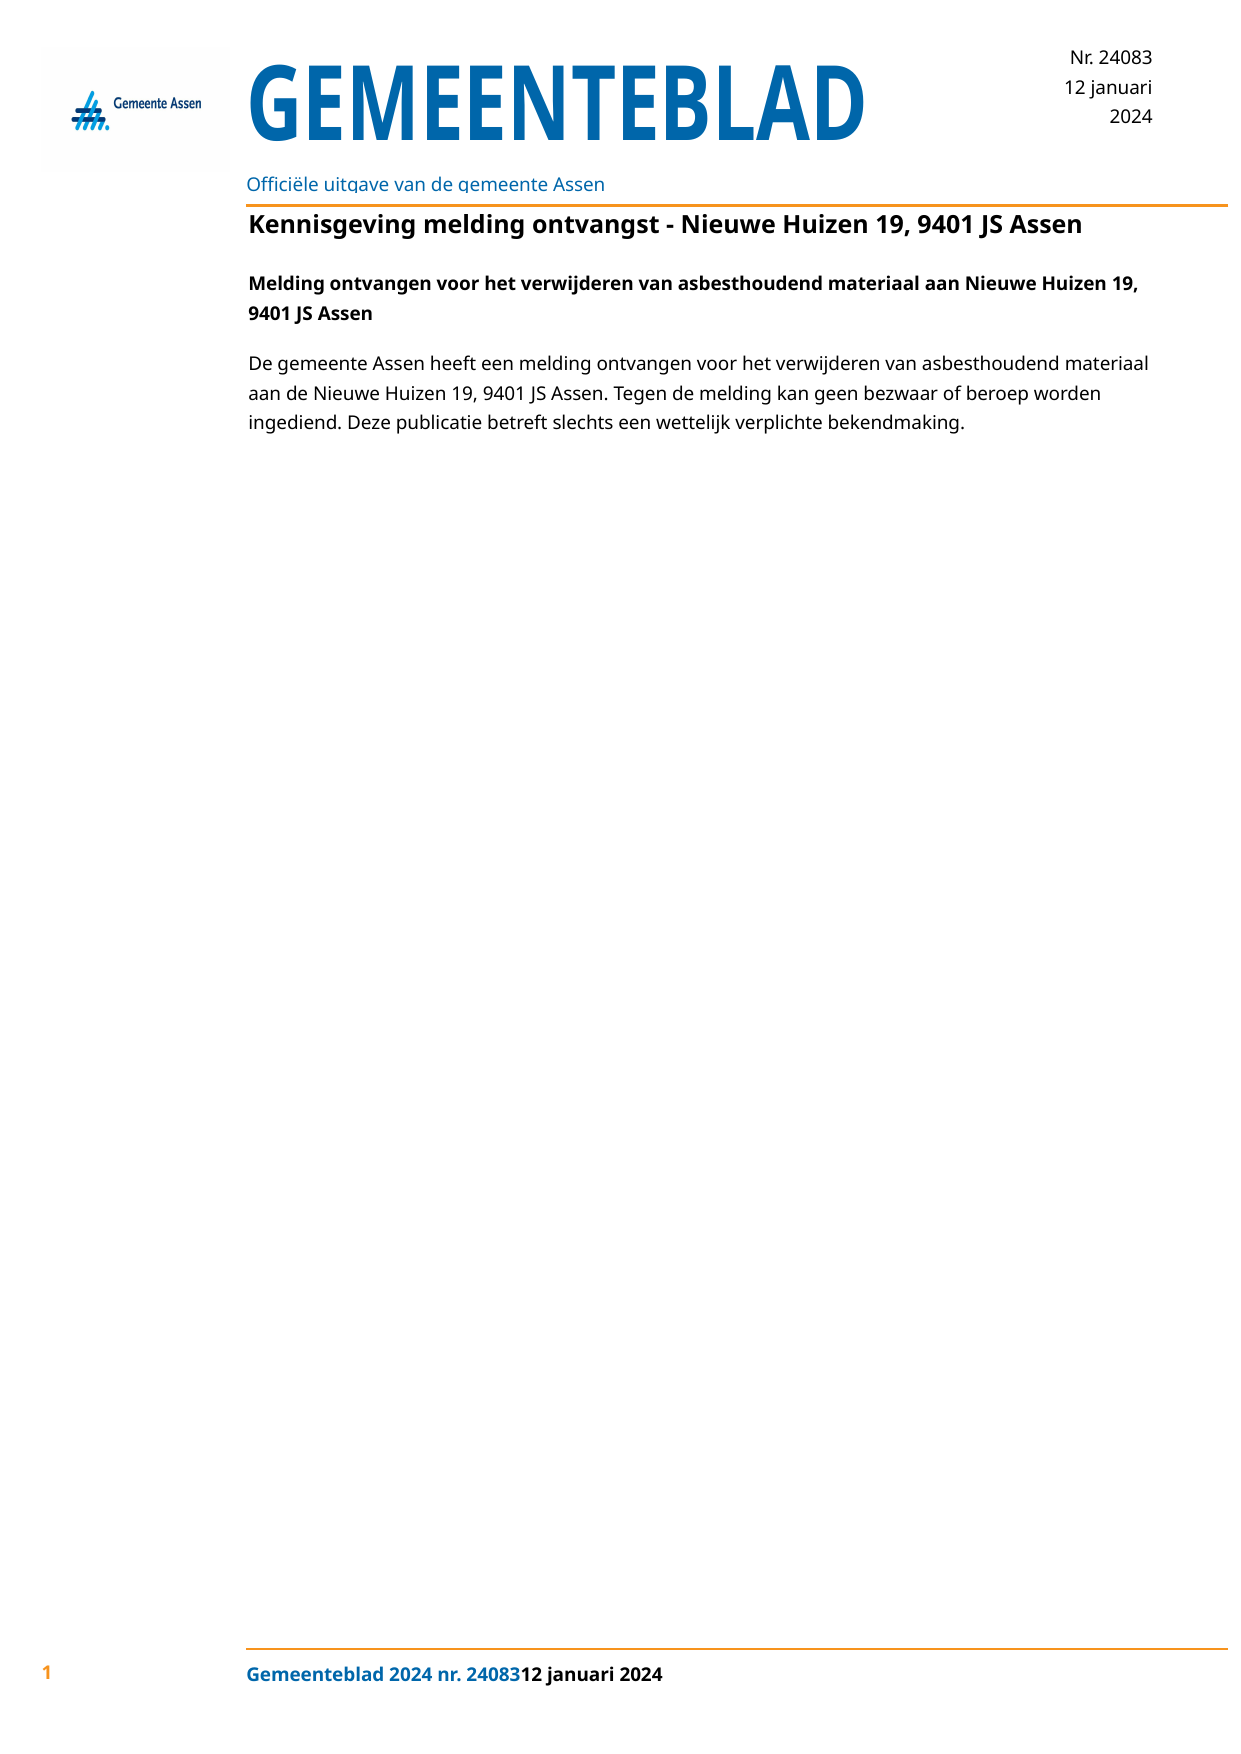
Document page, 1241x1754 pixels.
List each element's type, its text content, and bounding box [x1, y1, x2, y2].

text Kennisgeving melding ontvangst - Nieuwe Huizen 19, 9401 JS Assen [248, 207, 1152, 241]
picture [41, 47, 231, 172]
text Melding ontvangen voor het verwijderen van asbesthoudend materiaal aan Nieuwe Huizen 19, 9401 JS Assen [248, 270, 1152, 326]
text De gemeente Assen heeft een melding ontvangen voor het verwijderen van asbesthoudend materiaal aan de Nieuwe Huizen 19, 9401 JS Assen. Tegen de melding kan geen bezwaar of beroep worden ingediend. Deze publicatie betreft slechts een wettelijk verplichte bekendmaking. [248, 350, 1152, 435]
